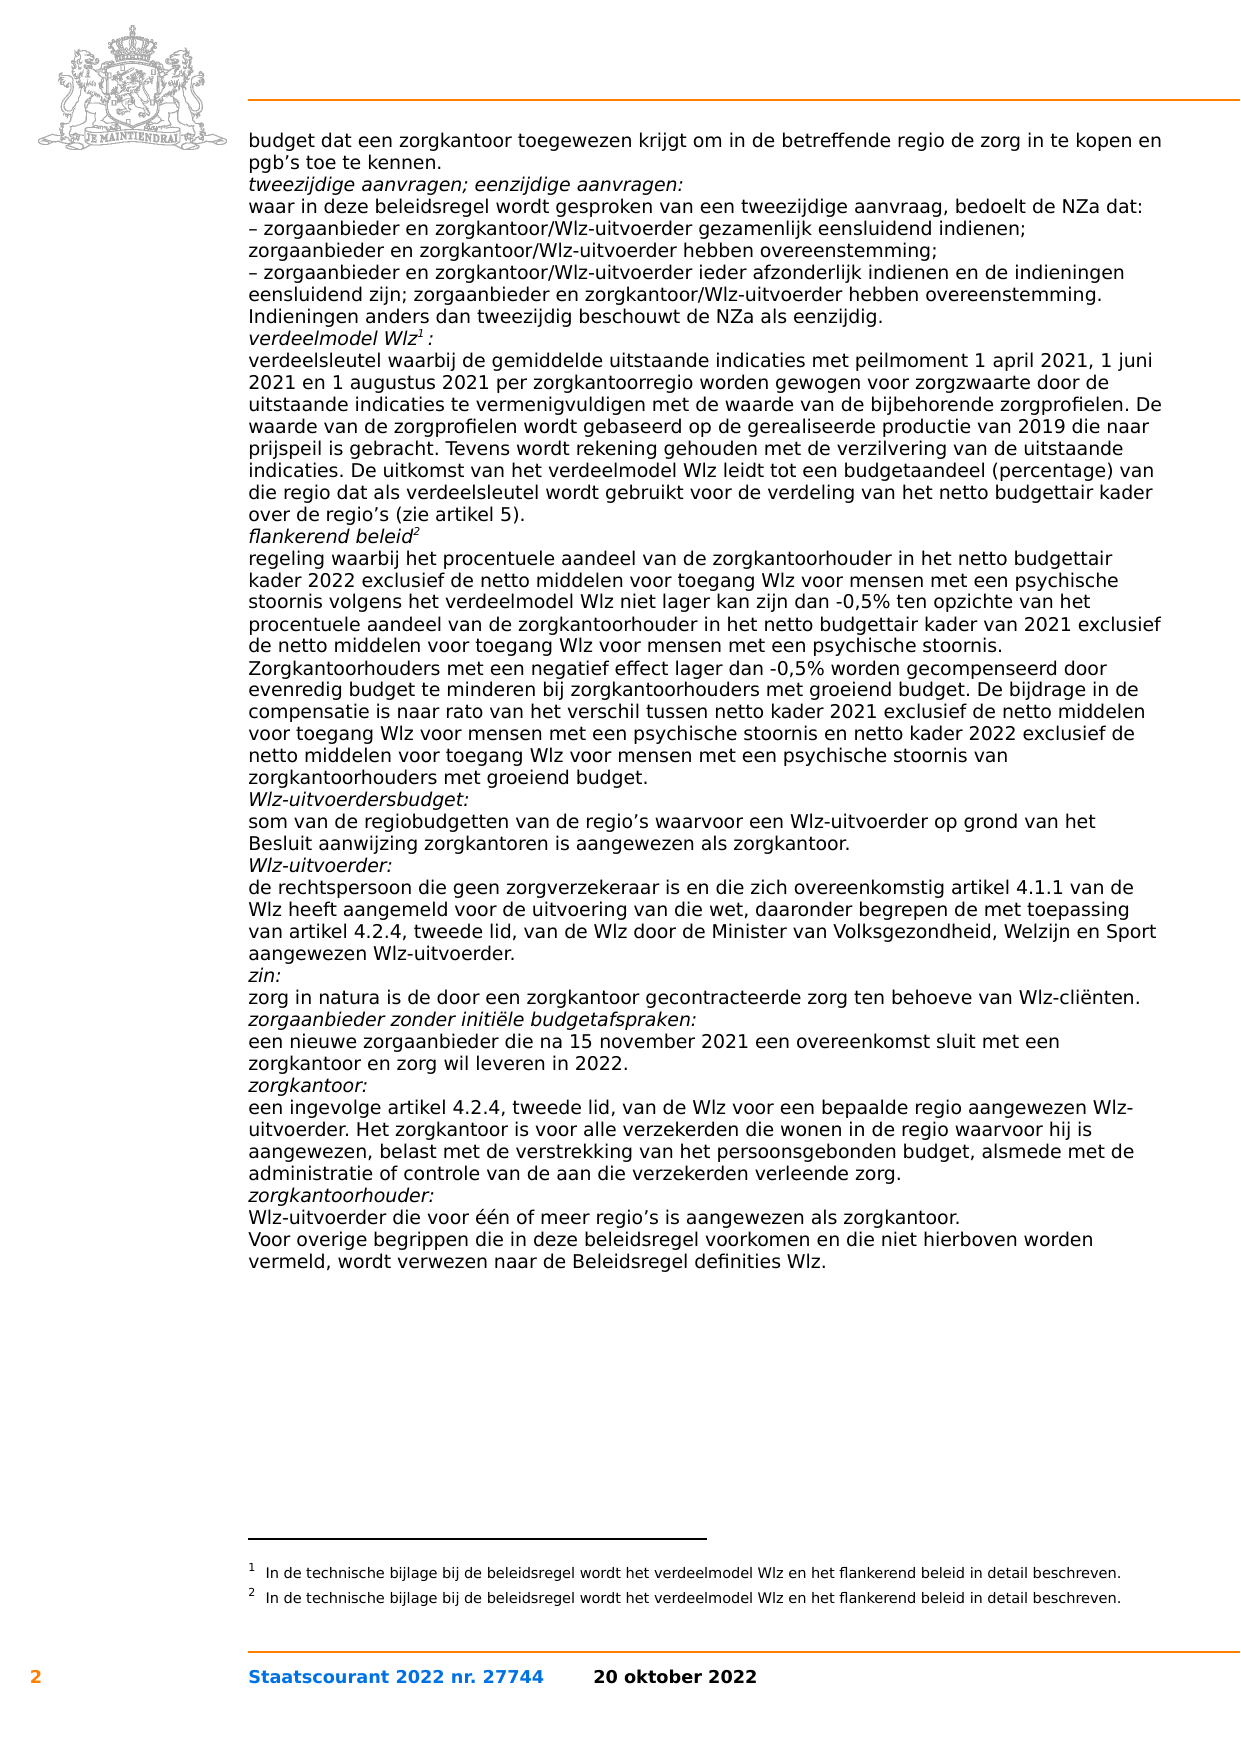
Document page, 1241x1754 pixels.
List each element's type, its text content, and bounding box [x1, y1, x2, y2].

text zorgkantoorhouder: [248, 1185, 1163, 1207]
text een ingevolge artikel 4.2.4, tweede lid, van de Wlz voor een bepaalde regio aangewezen Wlz-uitvoerder. Het zorgkantoor is voor alle verzekerden die wonen in de regio waarvoor hij is aangewezen, belast met de verstrekking van het persoonsgebonden budget, alsmede met de administratie of controle van de aan die verzekerden verleende zorg. [248, 1097, 1163, 1185]
text som van de regiobudgetten van de regio’s waarvoor een Wlz-uitvoerder op grond van het Besluit aanwijzing zorgkantoren is aangewezen als zorgkantoor. [248, 811, 1163, 855]
text Wlz-uitvoerder die voor één of meer regio’s is aangewezen als zorgkantoor. [248, 1207, 1163, 1229]
text flankerend beleid [248, 526, 1163, 547]
text waar in deze beleidsregel wordt gesproken van een tweezijdige aanvraag, bedoelt de NZa dat: [248, 196, 1163, 218]
text de rechtspersoon die geen zorgverzekeraar is en die zich overeenkomstig artikel 4.1.1 van de Wlz heeft aangemeld voor de uitvoering van die wet, daaronder begrepen de met toepassing van artikel 4.2.4, tweede lid, van de Wlz door de Minister van Volksgezondheid, Welzijn en Sport aangewezen Wlz-uitvoerder. [248, 877, 1163, 965]
text regeling waarbij het procentuele aandeel van de zorgkantoorhouder in het netto budgettair kader 2022 exclusief de netto middelen voor toegang Wlz voor mensen met een psychische stoornis volgens het verdeelmodel Wlz niet lager kan zijn dan -0,5% ten opzichte van het procentuele aandeel van de zorgkantoorhouder in het netto budgettair kader van 2021 exclusief de netto middelen voor toegang Wlz voor mensen met een psychische stoornis. [248, 547, 1163, 657]
text Indieningen anders dan tweezijdig beschouwt de NZa als eenzijdig. [248, 306, 1163, 328]
text budget dat een zorgkantoor toegewezen krijgt om in de betreffende regio de zorg in te kopen en pgb’s toe te kennen. [248, 130, 1163, 174]
text verdeelmodel Wlz: [248, 328, 1163, 350]
text In de technische bijlage bij de beleidsregel wordt het verdeelmodel Wlz en het flankerend beleid in detail beschreven. [248, 1561, 1163, 1583]
text Voor overige begrippen die in deze beleidsregel voorkomen en die niet hierboven worden vermeld, wordt verwezen naar de Beleidsregel definities Wlz. [248, 1229, 1163, 1273]
text verdeelsleutel waarbij de gemiddelde uitstaande indicaties met peilmoment 1 april 2021, 1 juni 2021 en 1 augustus 2021 per zorgkantoorregio worden gewogen voor zorgzwaarte door de uitstaande indicaties te vermenigvuldigen met de waarde van de bijbehorende zorgprofielen. De waarde van de zorgprofielen wordt gebaseerd op de gerealiseerde productie van 2019 die naar prijspeil is gebracht. Tevens wordt rekening gehouden met de verzilvering van de uitstaande indicaties. De uitkomst van het verdeelmodel Wlz leidt tot een budgetaandeel (percentage) van die regio dat als verdeelsleutel wordt gebruikt voor de verdeling van het netto budgettair kader over de regio’s (zie artikel 5). [248, 350, 1163, 526]
text Zorgkantoorhouders met een negatief effect lager dan -0,5% worden gecompenseerd door evenredig budget te minderen bij zorgkantoorhouders met groeiend budget. De bijdrage in de compensatie is naar rato van het verschil tussen netto kader 2021 exclusief de netto middelen voor toegang Wlz voor mensen met een psychische stoornis en netto kader 2022 exclusief de netto middelen voor toegang Wlz voor mensen met een psychische stoornis van zorgkantoorhouders met groeiend budget. [248, 657, 1163, 789]
text – zorgaanbieder en zorgkantoor/Wlz-uitvoerder gezamenlijk eensluidend indienen; zorgaanbieder en zorgkantoor/Wlz-uitvoerder hebben overeenstemming; [248, 218, 1163, 262]
text tweezijdige aanvragen; eenzijdige aanvragen: [248, 174, 1163, 196]
text zorgaanbieder zonder initiële budgetafspraken: [248, 1009, 1163, 1031]
picture [38, 25, 227, 150]
text – zorgaanbieder en zorgkantoor/Wlz-uitvoerder ieder afzonderlijk indienen en de indieningen eensluidend zijn; zorgaanbieder en zorgkantoor/Wlz-uitvoerder hebben overeenstemming. [248, 262, 1163, 306]
text een nieuwe zorgaanbieder die na 15 november 2021 een overeenkomst sluit met een zorgkantoor en zorg wil leveren in 2022. [248, 1031, 1163, 1075]
text zorgkantoor: [248, 1075, 1163, 1097]
text Wlz-uitvoerdersbudget: [248, 789, 1163, 811]
text Wlz-uitvoerder: [248, 855, 1163, 877]
text zorg in natura is de door een zorgkantoor gecontracteerde zorg ten behoeve van Wlz-cliënten. [248, 987, 1163, 1009]
text zin: [248, 965, 1163, 987]
text In de technische bijlage bij de beleidsregel wordt het verdeelmodel Wlz en het flankerend beleid in detail beschreven. [248, 1586, 1163, 1608]
